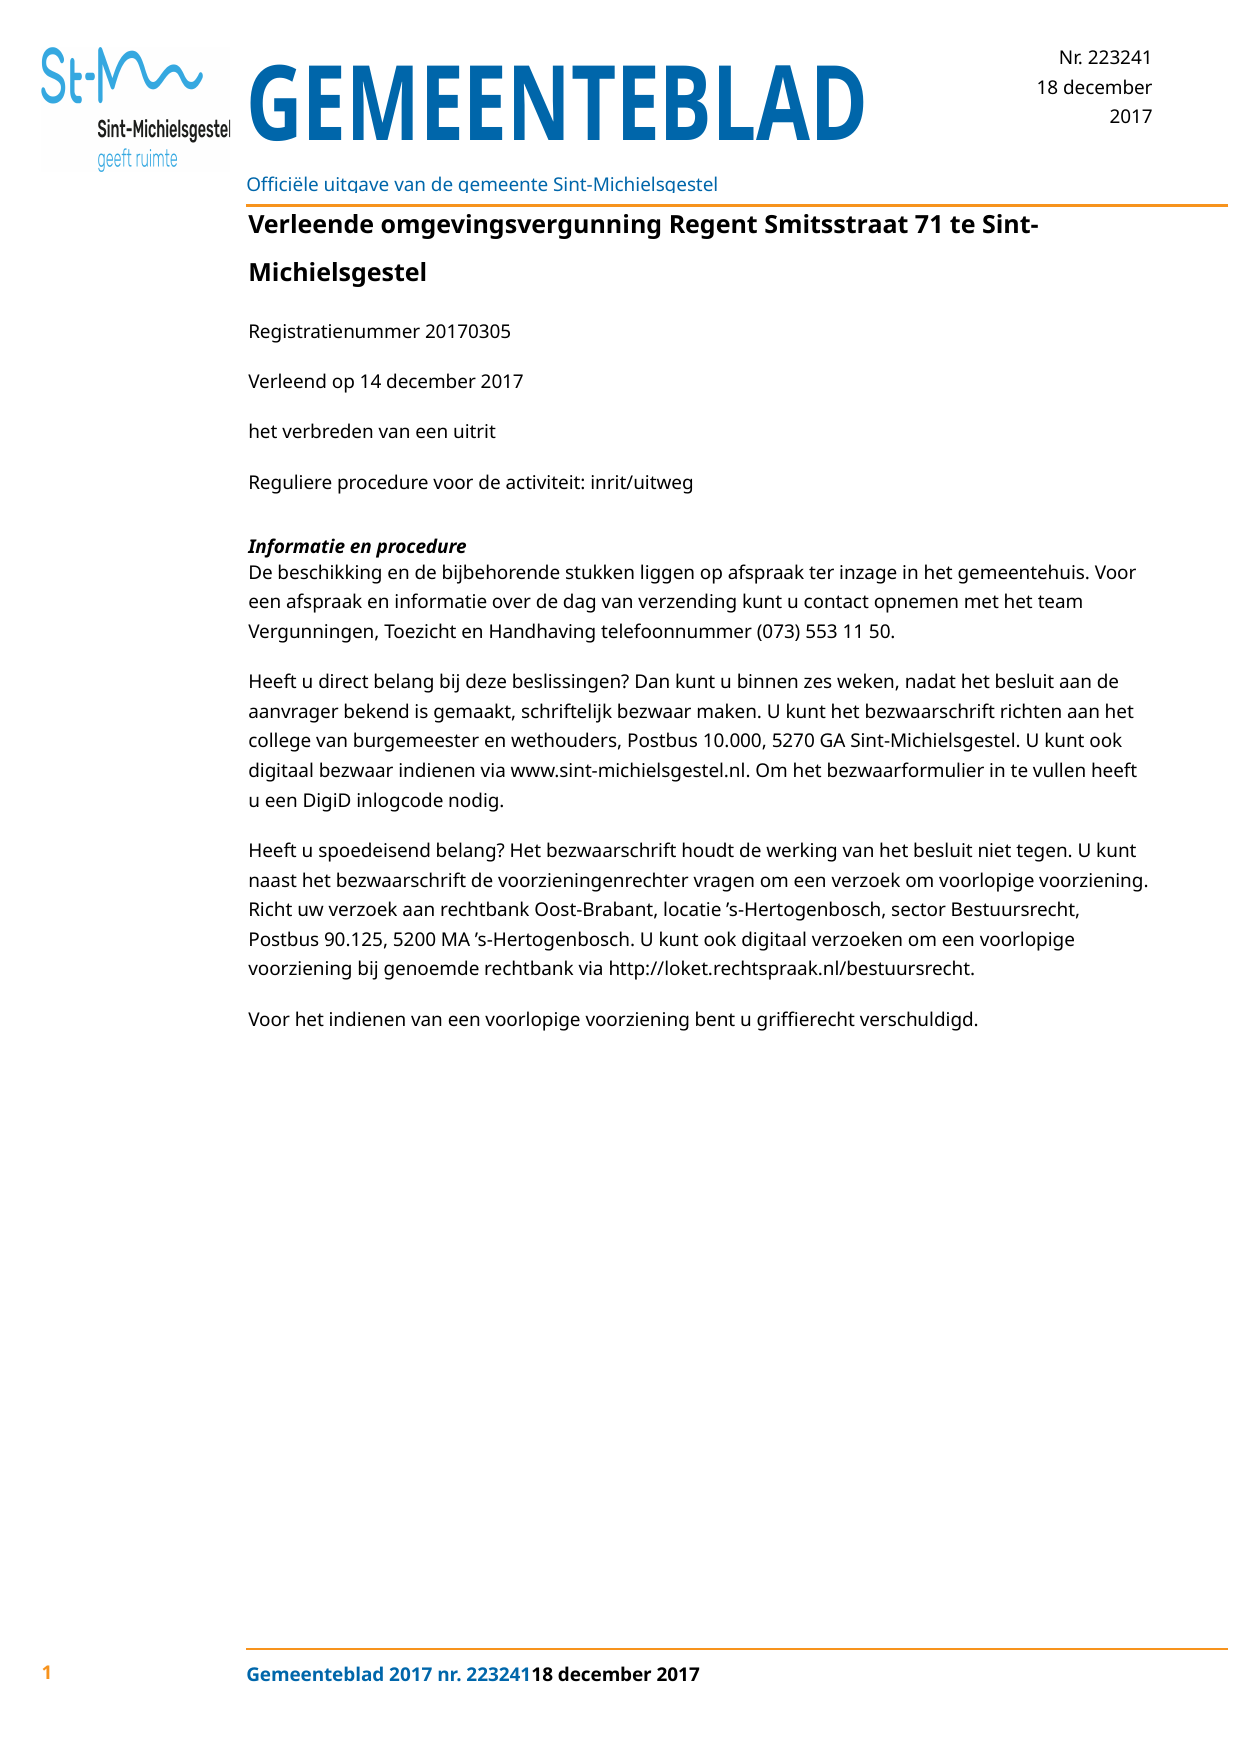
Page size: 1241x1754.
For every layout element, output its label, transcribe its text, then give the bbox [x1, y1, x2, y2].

text Voor het indienen van een voorlopige voorziening bent u griffierecht verschuldigd. [248, 1006, 1152, 1032]
text Registratienummer 20170305 [248, 318, 1152, 344]
text Reguliere procedure voor de activiteit: inrit/uitweg [248, 469, 1152, 495]
picture [41, 47, 231, 172]
text het verbreden van een uitrit [248, 419, 1152, 444]
text Heeft u direct belang bij deze beslissingen? Dan kunt u binnen zes weken, nadat het besluit aan de aanvrager bekend is gemaakt, schriftelijk bezwaar maken. U kunt het bezwaarschrift richten aan het college van burgemeester en wethouders, Postbus 10.000, 5270 GA Sint-Michielsgestel. U kunt ook digitaal bezwaar indienen via www.sint-michielsgestel.nl. Om het bezwaarformulier in te vullen heeft u een DigiD inlogcode nodig. [248, 668, 1152, 812]
text Informatie en procedure [248, 533, 1152, 559]
text Verleende omgevingsvergunning Regent Smitsstraat 71 te Sint-Michielsgestel [248, 207, 1152, 288]
text De beschikking en de bijbehorende stukken liggen op afspraak ter inzage in het gemeentehuis. Voor een afspraak en informatie over de dag van verzending kunt u contact opnemen met het team Vergunningen, Toezicht en Handhaving telefoonnummer (073) 553 11 50. [248, 559, 1152, 644]
text Heeft u spoedeisend belang? Het bezwaarschrift houdt de werking van het besluit niet tegen. U kunt naast het bezwaarschrift de voorzieningenrechter vragen om een verzoek om voorlopige voorziening. Richt uw verzoek aan rechtbank Oost-Brabant, locatie ’s-Hertogenbosch, sector Bestuursrecht, Postbus 90.125, 5200 MA ’s-Hertogenbosch. U kunt ook digitaal verzoeken om een voorlopige voorziening bij genoemde rechtbank via http://loket.rechtspraak.nl/bestuursrecht. [248, 837, 1152, 981]
text Verleend op 14 december 2017 [248, 368, 1152, 394]
